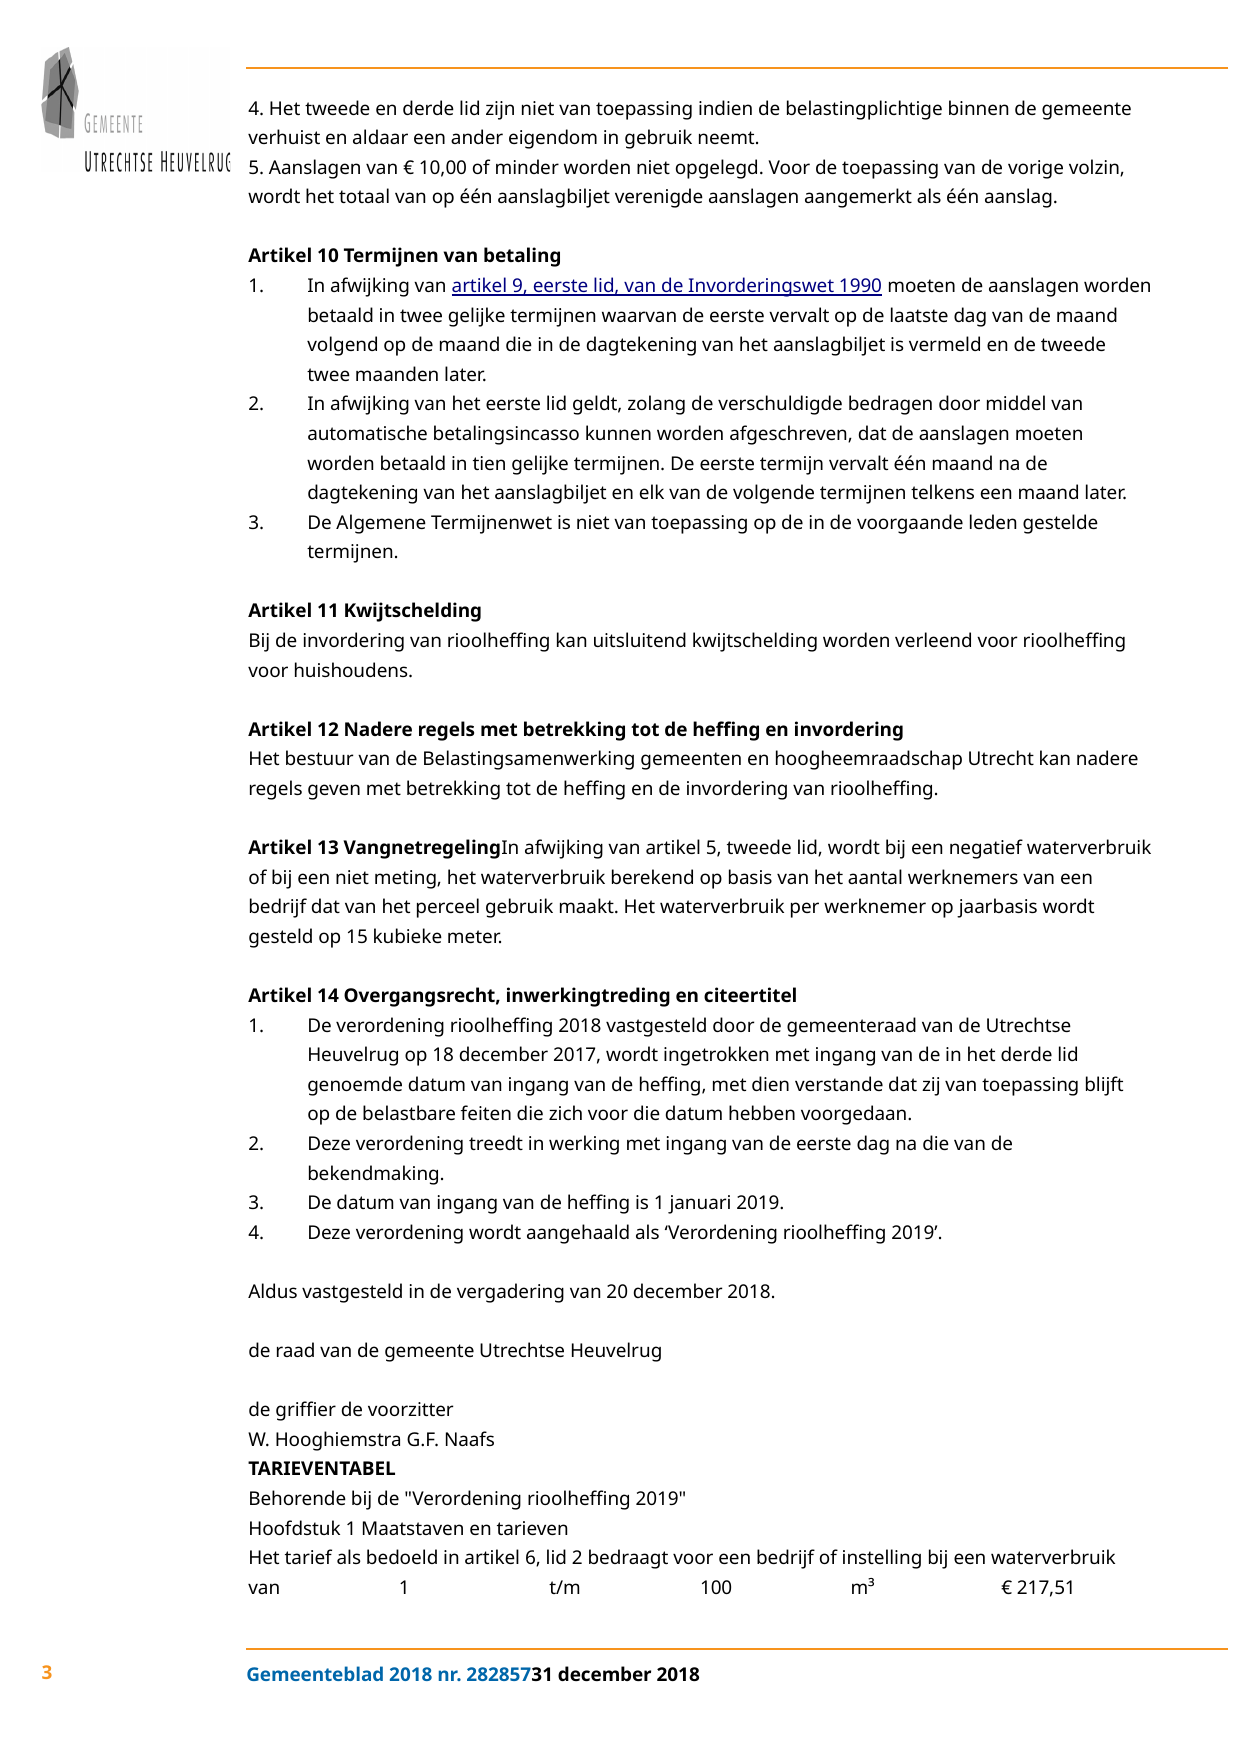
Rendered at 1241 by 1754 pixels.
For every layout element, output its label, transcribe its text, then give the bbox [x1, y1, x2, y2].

text Artikel 10 Termijnen van betaling [248, 243, 1152, 268]
text Aldus vastgesteld in de vergadering van 20 december 2018. [248, 1278, 1152, 1304]
text TARIEVENTABEL [248, 1456, 1152, 1481]
list De datum van ingang van de heffing is 1 januari 2019. [248, 1189, 1152, 1215]
text Artikel 13 VangnetregelingIn afwijking van artikel 5, tweede lid, wordt bij een negatief waterverbruik of bij een niet meting, het waterverbruik berekend op basis van het aantal werknemers van een bedrijf dat van het perceel gebruik maakt. Het waterverbruik per werknemer op jaarbasis wordt gesteld op 15 kubieke meter. [248, 834, 1152, 949]
table_header van [248, 1574, 398, 1600]
table_header t/m [549, 1574, 700, 1600]
list Deze verordening treedt in werking met ingang van de eerste dag na die van de bekendmaking. [248, 1130, 1152, 1186]
text Artikel 12 Nadere regels met betrekking tot de heffing en invordering [248, 716, 1152, 742]
text Het bestuur van de Belastingsamenwerking gemeenten en hoogheemraadschap Utrecht kan nadere regels geven met betrekking tot de heffing en de invordering van rioolheffing. [248, 746, 1152, 801]
text de griffier de voorzitter [248, 1396, 1152, 1422]
text Artikel 11 Kwijtschelding [248, 598, 1152, 623]
text Artikel 14 Overgangsrecht, inwerkingtreding en citeertitel [248, 982, 1152, 1008]
list De verordening rioolheffing 2018 vastgesteld door de gemeenteraad van de Utrechtse Heuvelrug op 18 december 2017, wordt ingetrokken met ingang van de in het derde lid genoemde datum van ingang van de heffing, met dien verstande dat zij van toepassing blijft op de belastbare feiten die zich voor die datum hebben voorgedaan. [248, 1012, 1152, 1126]
text 4. Het tweede en derde lid zijn niet van toepassing indien de belastingplichtige binnen de gemeente verhuist en aldaar een ander eigendom in gebruik neemt. [248, 95, 1152, 150]
list Deze verordening wordt aangehaald als ‘Verordening rioolheffing 2019’. [248, 1219, 1152, 1245]
table_header m³ [850, 1574, 1001, 1600]
text Het tarief als bedoeld in artikel 6, lid 2 bedraagt voor een bedrijf of instelling bij een waterverbruik [248, 1544, 1152, 1570]
list In afwijking van artikel 9, eerste lid, van de Invorderingswet 1990 moeten de aanslagen worden betaald in twee gelijke termijnen waarvan de eerste vervalt op de laatste dag van de maand volgend op de maand die in de dagtekening van het aanslagbiljet is vermeld en de tweede twee maanden later. [248, 272, 1152, 387]
list In afwijking van het eerste lid geldt, zolang de verschuldigde bedragen door middel van automatische betalingsincasso kunnen worden afgeschreven, dat de aanslagen moeten worden betaald in tien gelijke termijnen. De eerste termijn vervalt één maand na de dagtekening van het aanslagbiljet en elk van de volgende termijnen telkens een maand later. [248, 391, 1152, 505]
text W. Hooghiemstra G.F. Naafs [248, 1426, 1152, 1452]
list De Algemene Termijnenwet is niet van toepassing op de in de voorgaande leden gestelde termijnen. [248, 509, 1152, 564]
table_header 1 [399, 1574, 549, 1600]
text de raad van de gemeente Utrechtse Heuvelrug [248, 1337, 1152, 1363]
picture [41, 47, 231, 172]
table_header 100 [700, 1574, 850, 1600]
table_header € 217,51 [1001, 1574, 1152, 1600]
text 5. Aanslagen van € 10,00 of minder worden niet opgelegd. Voor de toepassing van de vorige volzin, wordt het totaal van op één aanslagbiljet verenigde aanslagen aangemerkt als één aanslag. [248, 154, 1152, 209]
text Hoofdstuk 1 Maatstaven en tarieven [248, 1515, 1152, 1541]
text Behorende bij de "Verordening rioolheffing 2019" [248, 1485, 1152, 1511]
text Bij de invordering van rioolheffing kan uitsluitend kwijtschelding worden verleend voor rioolheffing voor huishoudens. [248, 627, 1152, 683]
